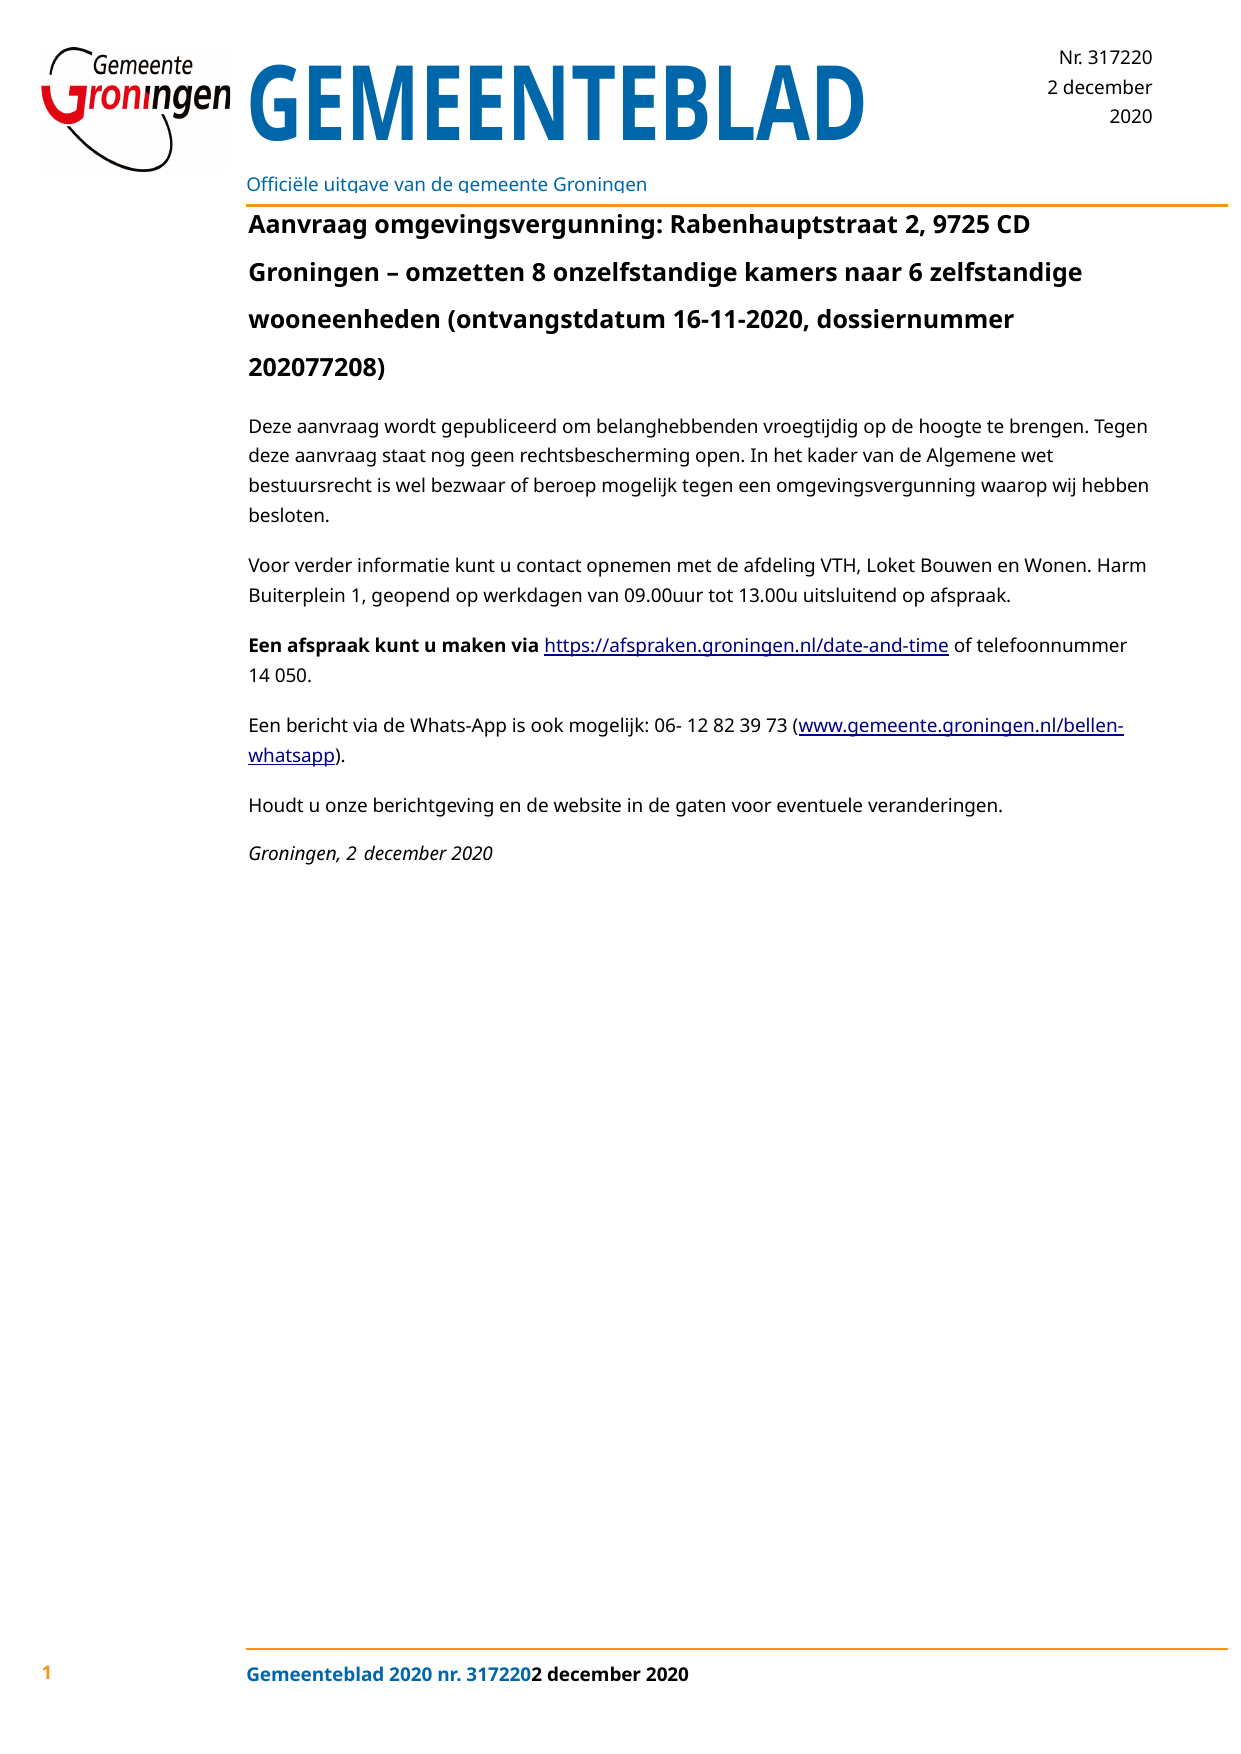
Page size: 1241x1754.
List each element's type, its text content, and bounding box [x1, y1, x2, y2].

text Voor verder informatie kunt u contact opnemen met de afdeling VTH, Loket Bouwen en Wonen. Harm Buiterplein 1, geopend op werkdagen van 09.00uur tot 13.00u uitsluitend op afspraak. [248, 552, 1152, 608]
text Een afspraak kunt u maken via https://afspraken.groningen.nl/date-and-time of telefoonnummer 14 050. [248, 632, 1152, 688]
text Aanvraag omgevingsvergunning: Rabenhauptstraat 2, 9725 CD Groningen – omzetten 8 onzelfstandige kamers naar 6 zelfstandige wooneenheden (ontvangstdatum 16-11-2020, dossiernummer 202077208) [248, 207, 1152, 384]
text Groningen, 2 december 2020 [248, 840, 1152, 866]
text Een bericht via de Whats-App is ook mogelijk: 06- 12 82 39 73 (www.gemeente.groningen.nl/bellen-whatsapp). [248, 712, 1152, 768]
picture [41, 47, 231, 172]
text Houdt u onze berichtgeving en de website in de gaten voor eventuele veranderingen. [248, 792, 1152, 818]
text Deze aanvraag wordt gepubliceerd om belanghebbenden vroegtijdig op de hoogte te brengen. Tegen deze aanvraag staat nog geen rechtsbescherming open. In het kader van de Algemene wet bestuursrecht is wel bezwaar of beroep mogelijk tegen een omgevingsvergunning waarop wij hebben besloten. [248, 413, 1152, 528]
